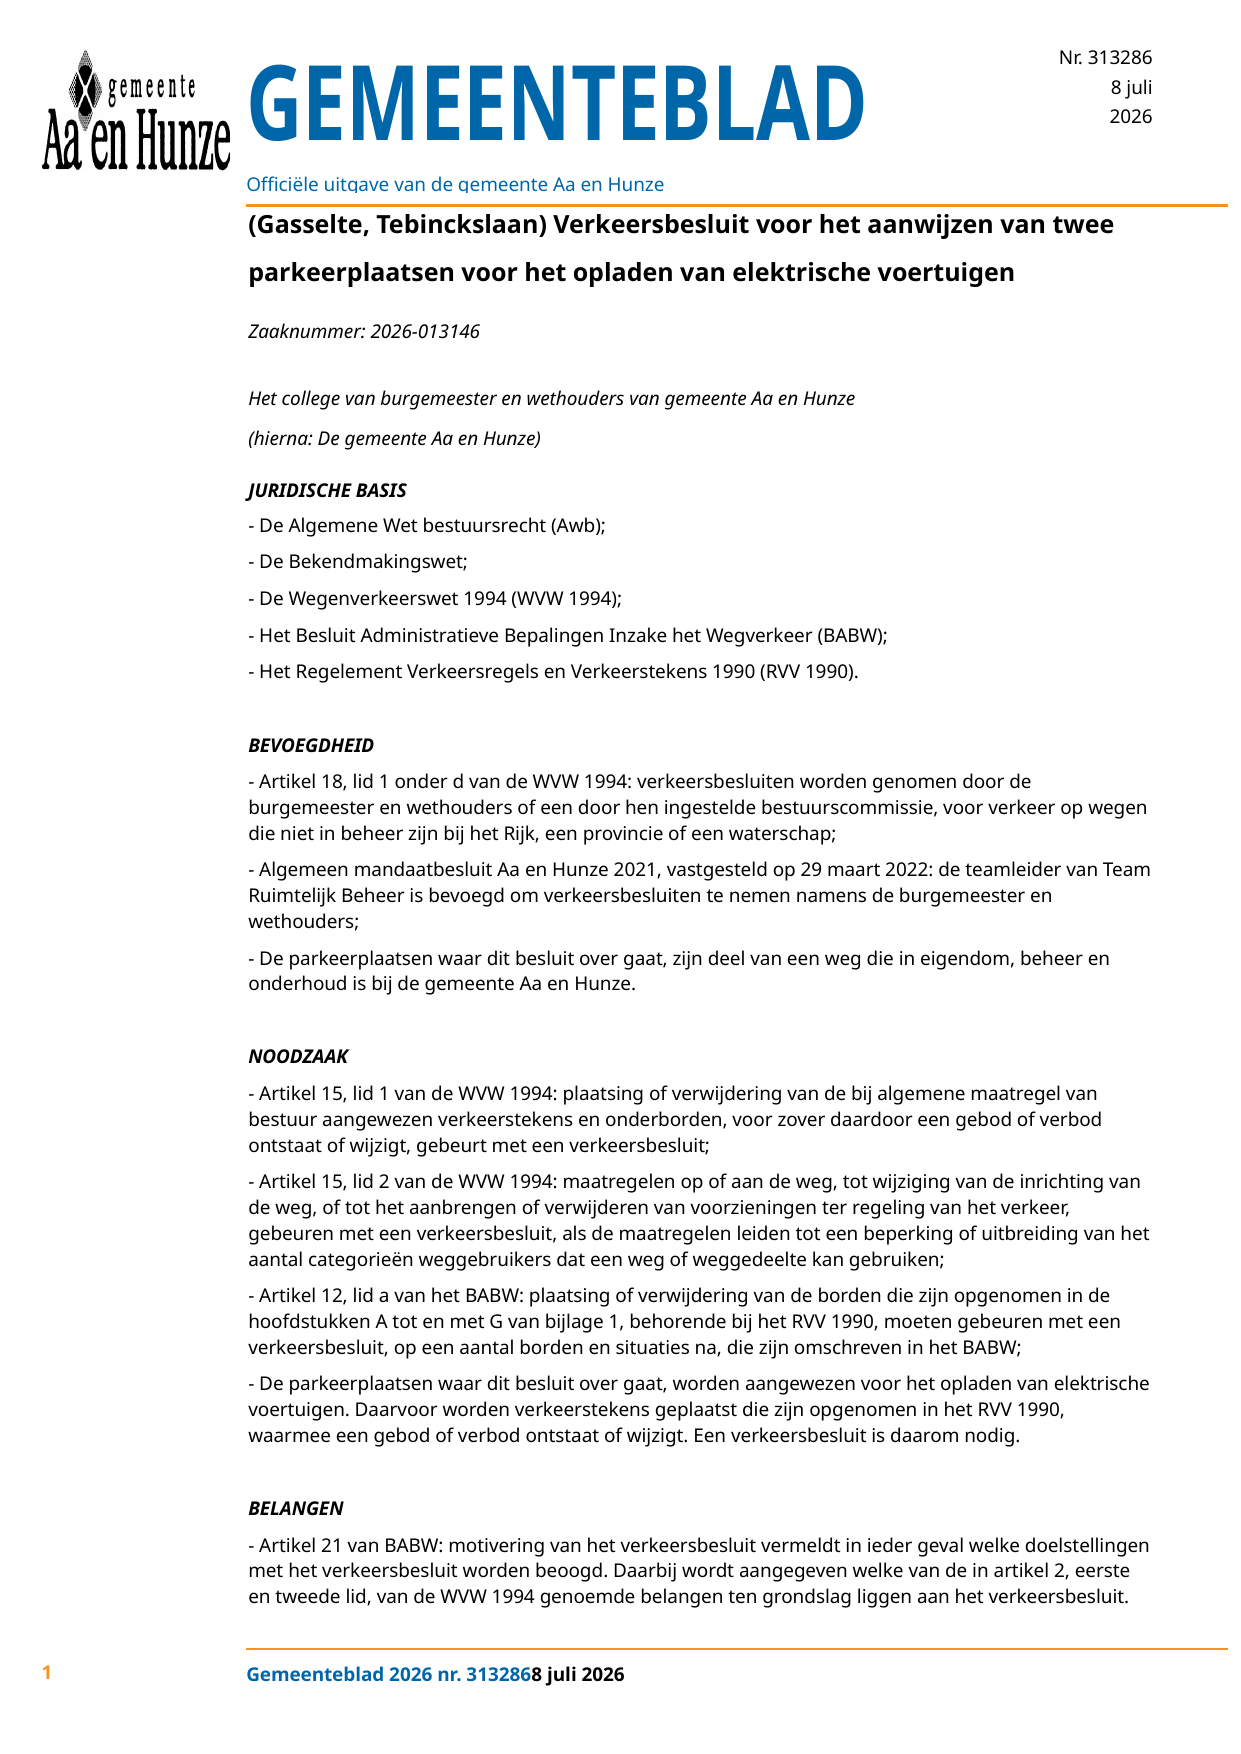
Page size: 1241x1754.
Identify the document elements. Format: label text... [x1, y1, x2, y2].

text - Het Besluit Administratieve Bepalingen Inzake het Wegverkeer (BABW); [248, 622, 1152, 647]
text JURIDISCHE BASIS [248, 478, 1152, 503]
text - De Wegenverkeerswet 1994 (WVW 1994); [248, 585, 1152, 611]
text (hierna: De gemeente Aa en Hunze) [248, 425, 1152, 451]
text BELANGEN [248, 1495, 1152, 1521]
text - Het Regelement Verkeersregels en Verkeerstekens 1990 (RVV 1990). [248, 658, 1152, 684]
text - Artikel 15, lid 2 van de WVW 1994: maatregelen op of aan de weg, tot wijziging van de inrichting van de weg, of tot het aanbrengen of verwijderen van voorzieningen ter regeling van het verkeer, gebeuren met een verkeersbesluit, als de maatregelen leiden tot een beperking of uitbreiding van het aantal categorieën weggebruikers dat een weg of weggedeelte kan gebruiken; [248, 1168, 1152, 1271]
text - Algemeen mandaatbesluit Aa en Hunze 2021, vastgesteld op 29 maart 2022: de teamleider van Team Ruimtelijk Beheer is bevoegd om verkeersbesluiten te nemen namens de burgemeester en wethouders; [248, 857, 1152, 934]
text - Artikel 18, lid 1 onder d van de WVW 1994: verkeersbesluiten worden genomen door de burgemeester en wethouders of een door hen ingestelde bestuurscommissie, voor verkeer op wegen die niet in beheer zijn bij het Rijk, een provincie of een waterschap; [248, 768, 1152, 846]
text Het college van burgemeester en wethouders van gemeente Aa en Hunze [248, 386, 1152, 411]
text - De Bekendmakingswet; [248, 548, 1152, 574]
text BEVOEGDHEID [248, 732, 1152, 757]
text NOODZAAK [248, 1044, 1152, 1069]
text - Artikel 15, lid 1 van de WVW 1994: plaatsing of verwijdering van de bij algemene maatregel van bestuur aangewezen verkeerstekens en onderborden, voor zover daardoor een gebod of verbod ontstaat of wijzigt, gebeurt met een verkeersbesluit; [248, 1080, 1152, 1158]
text - De parkeerplaatsen waar dit besluit over gaat, worden aangewezen voor het opladen van elektrische voertuigen. Daarvoor worden verkeerstekens geplaatst die zijn opgenomen in het RVV 1990, waarmee een gebod of verbod ontstaat of wijzigt. Een verkeersbesluit is daarom nodig. [248, 1371, 1152, 1448]
text (Gasselte, Tebinckslaan) Verkeersbesluit voor het aanwijzen van twee parkeerplaatsen voor het opladen van elektrische voertuigen [248, 207, 1152, 288]
text Zaaknummer: 2026-013146 [248, 318, 1152, 344]
picture [41, 47, 231, 172]
text - Artikel 12, lid a van het BABW: plaatsing of verwijdering van de borden die zijn opgenomen in de hoofdstukken A tot en met G van bijlage 1, behorende bij het RVV 1990, moeten gebeuren met een verkeersbesluit, op een aantal borden en situaties na, die zijn omschreven in het BABW; [248, 1282, 1152, 1359]
text - De Algemene Wet bestuursrecht (Awb); [248, 512, 1152, 537]
text - Artikel 21 van BABW: motivering van het verkeersbesluit vermeldt in ieder geval welke doelstellingen met het verkeersbesluit worden beoogd. Daarbij wordt aangegeven welke van de in artikel 2, eerste en tweede lid, van de WVW 1994 genoemde belangen ten grondslag liggen aan het verkeersbesluit. [248, 1532, 1152, 1609]
text - De parkeerplaatsen waar dit besluit over gaat, zijn deel van een weg die in eigendom, beheer en onderhoud is bij de gemeente Aa en Hunze. [248, 945, 1152, 996]
